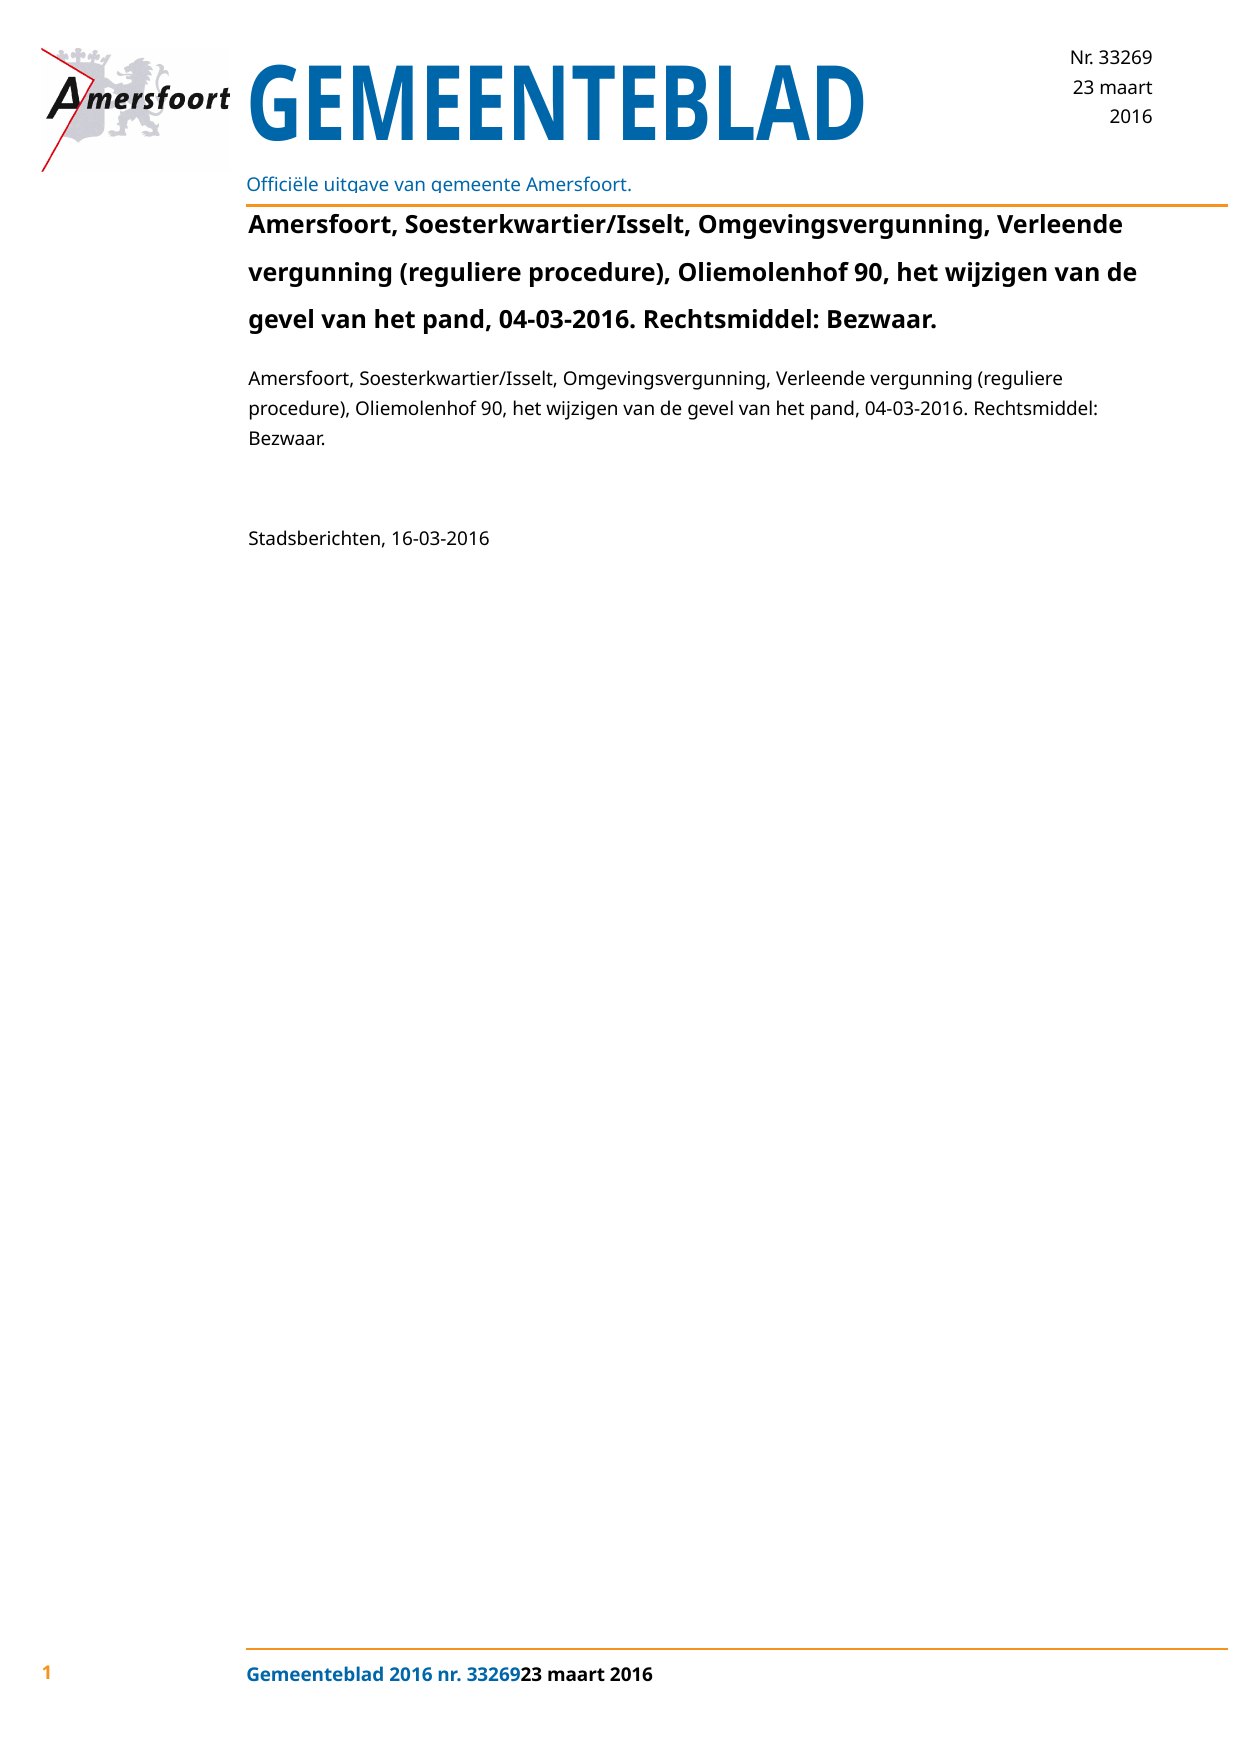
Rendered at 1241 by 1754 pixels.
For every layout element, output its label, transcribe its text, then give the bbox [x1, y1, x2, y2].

picture [41, 47, 231, 172]
text Amersfoort, Soesterkwartier/Isselt, Omgevingsvergunning, Verleende vergunning (reguliere procedure), Oliemolenhof 90, het wijzigen van de gevel van het pand, 04-03-2016. Rechtsmiddel: Bezwaar. [248, 366, 1152, 450]
text Stadsberichten, 16-03-2016 [248, 526, 1152, 551]
text Amersfoort, Soesterkwartier/Isselt, Omgevingsvergunning, Verleende vergunning (reguliere procedure), Oliemolenhof 90, het wijzigen van de gevel van het pand, 04-03-2016. Rechtsmiddel: Bezwaar. [248, 207, 1152, 336]
